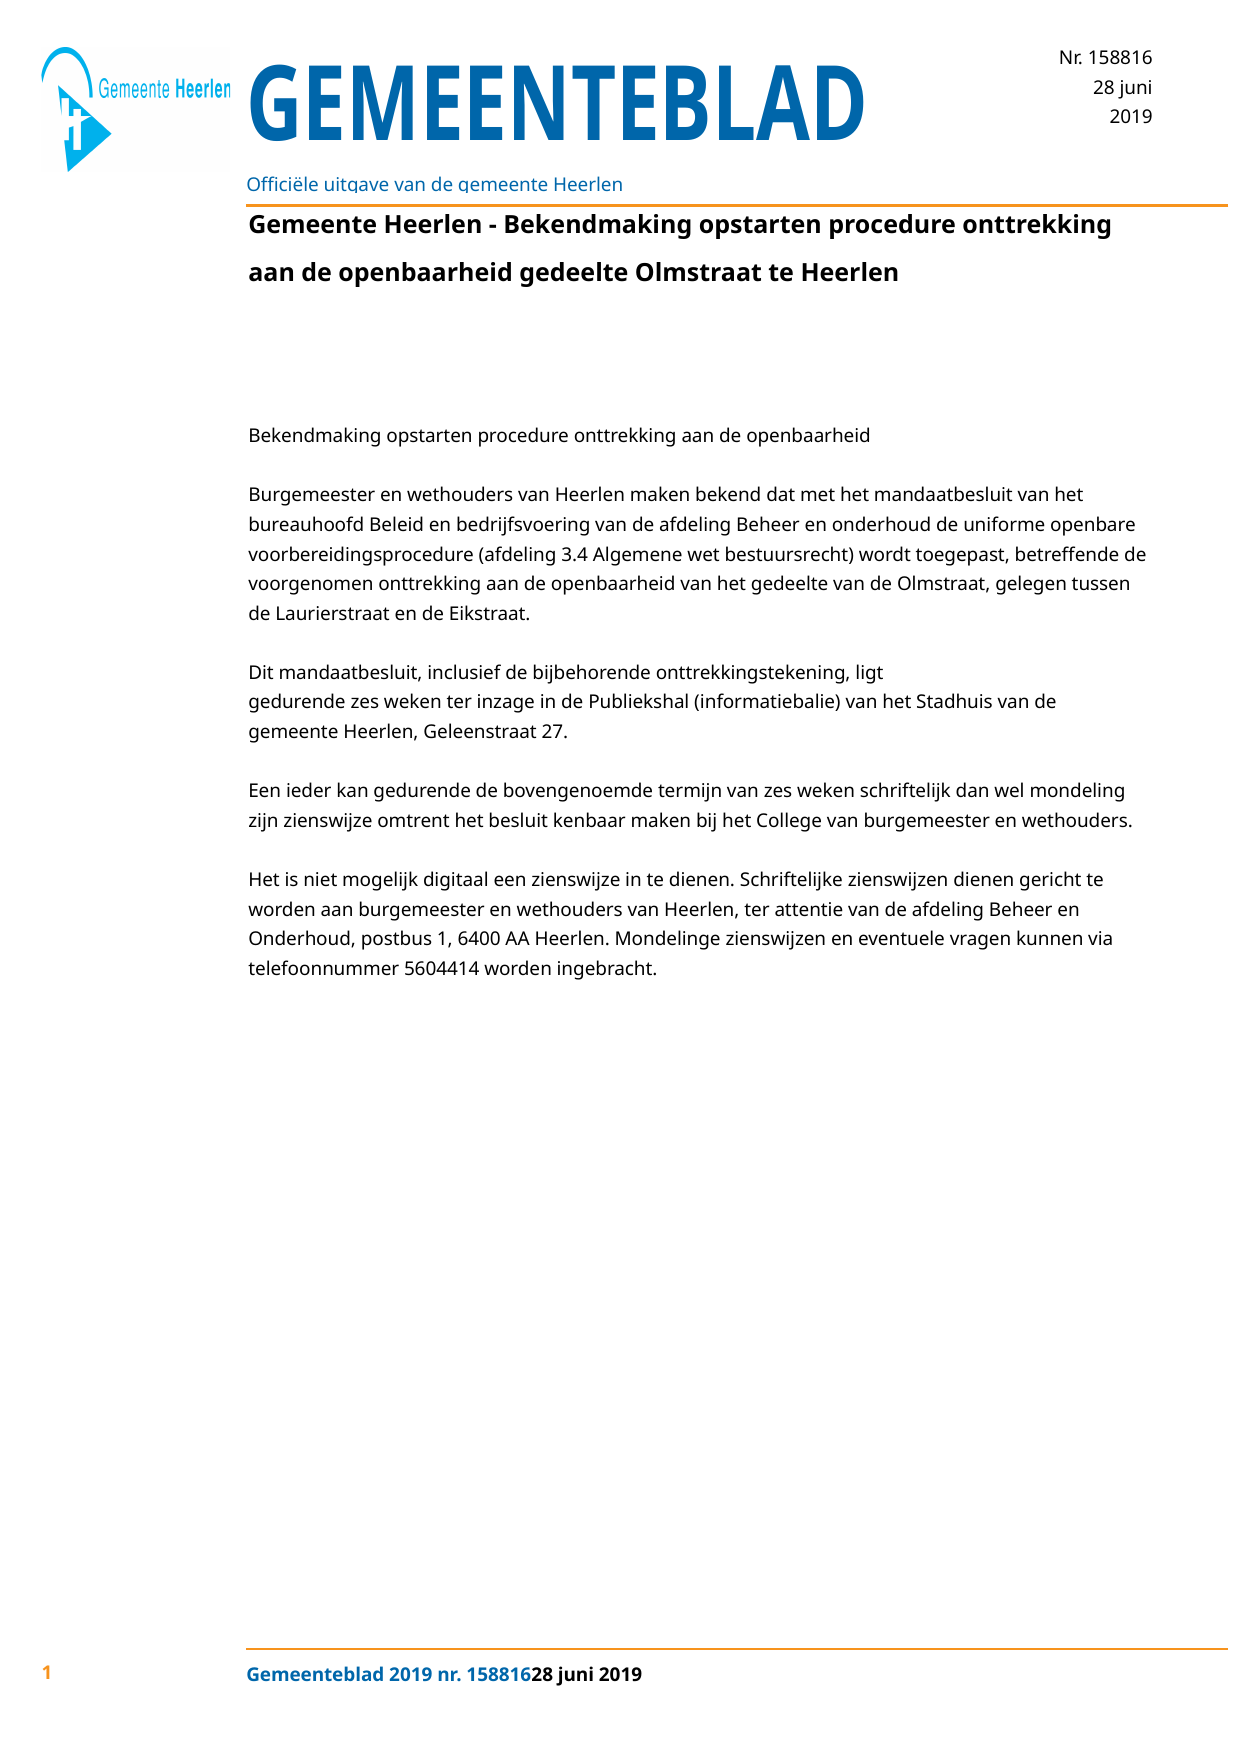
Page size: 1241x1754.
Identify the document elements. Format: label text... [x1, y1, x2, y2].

text Burgemeester en wethouders van Heerlen maken bekend dat met het mandaatbesluit van het bureauhoofd Beleid en bedrijfsvoering van de afdeling Beheer en onderhoud de uniforme openbare voorbereidingsprocedure (afdeling 3.4 Algemene wet bestuursrecht) wordt toegepast, betreffende de voorgenomen onttrekking aan de openbaarheid van het gedeelte van de Olmstraat, gelegen tussen de Laurierstraat en de Eikstraat. [248, 482, 1152, 626]
text Dit mandaatbesluit, inclusief de bijbehorende onttrekkingstekening, ligt [248, 659, 1152, 685]
text Gemeente Heerlen - Bekendmaking opstarten procedure onttrekking aan de openbaarheid gedeelte Olmstraat te Heerlen [248, 207, 1152, 288]
text Bekendmaking opstarten procedure onttrekking aan de openbaarheid [248, 422, 1152, 448]
picture [41, 47, 58, 70]
text Het is niet mogelijk digitaal een zienswijze in te dienen. Schriftelijke zienswijzen dienen gericht te worden aan burgemeester en wethouders van Heerlen, ter attentie van de afdeling Beheer en Onderhoud, postbus 1, 6400 AA Heerlen. Mondelinge zienswijzen en eventuele vragen kunnen via telefoonnummer 5604414 worden ingebracht. [248, 866, 1152, 981]
text Een ieder kan gedurende de bovengenoemde termijn van zes weken schriftelijk dan wel mondeling zijn zienswijze omtrent het besluit kenbaar maken bij het College van burgemeester en wethouders. [248, 777, 1152, 833]
picture [41, 47, 231, 172]
text gedurende zes weken ter inzage in de Publiekshal (informatiebalie) van het Stadhuis van de gemeente Heerlen, Geleenstraat 27. [248, 689, 1152, 744]
